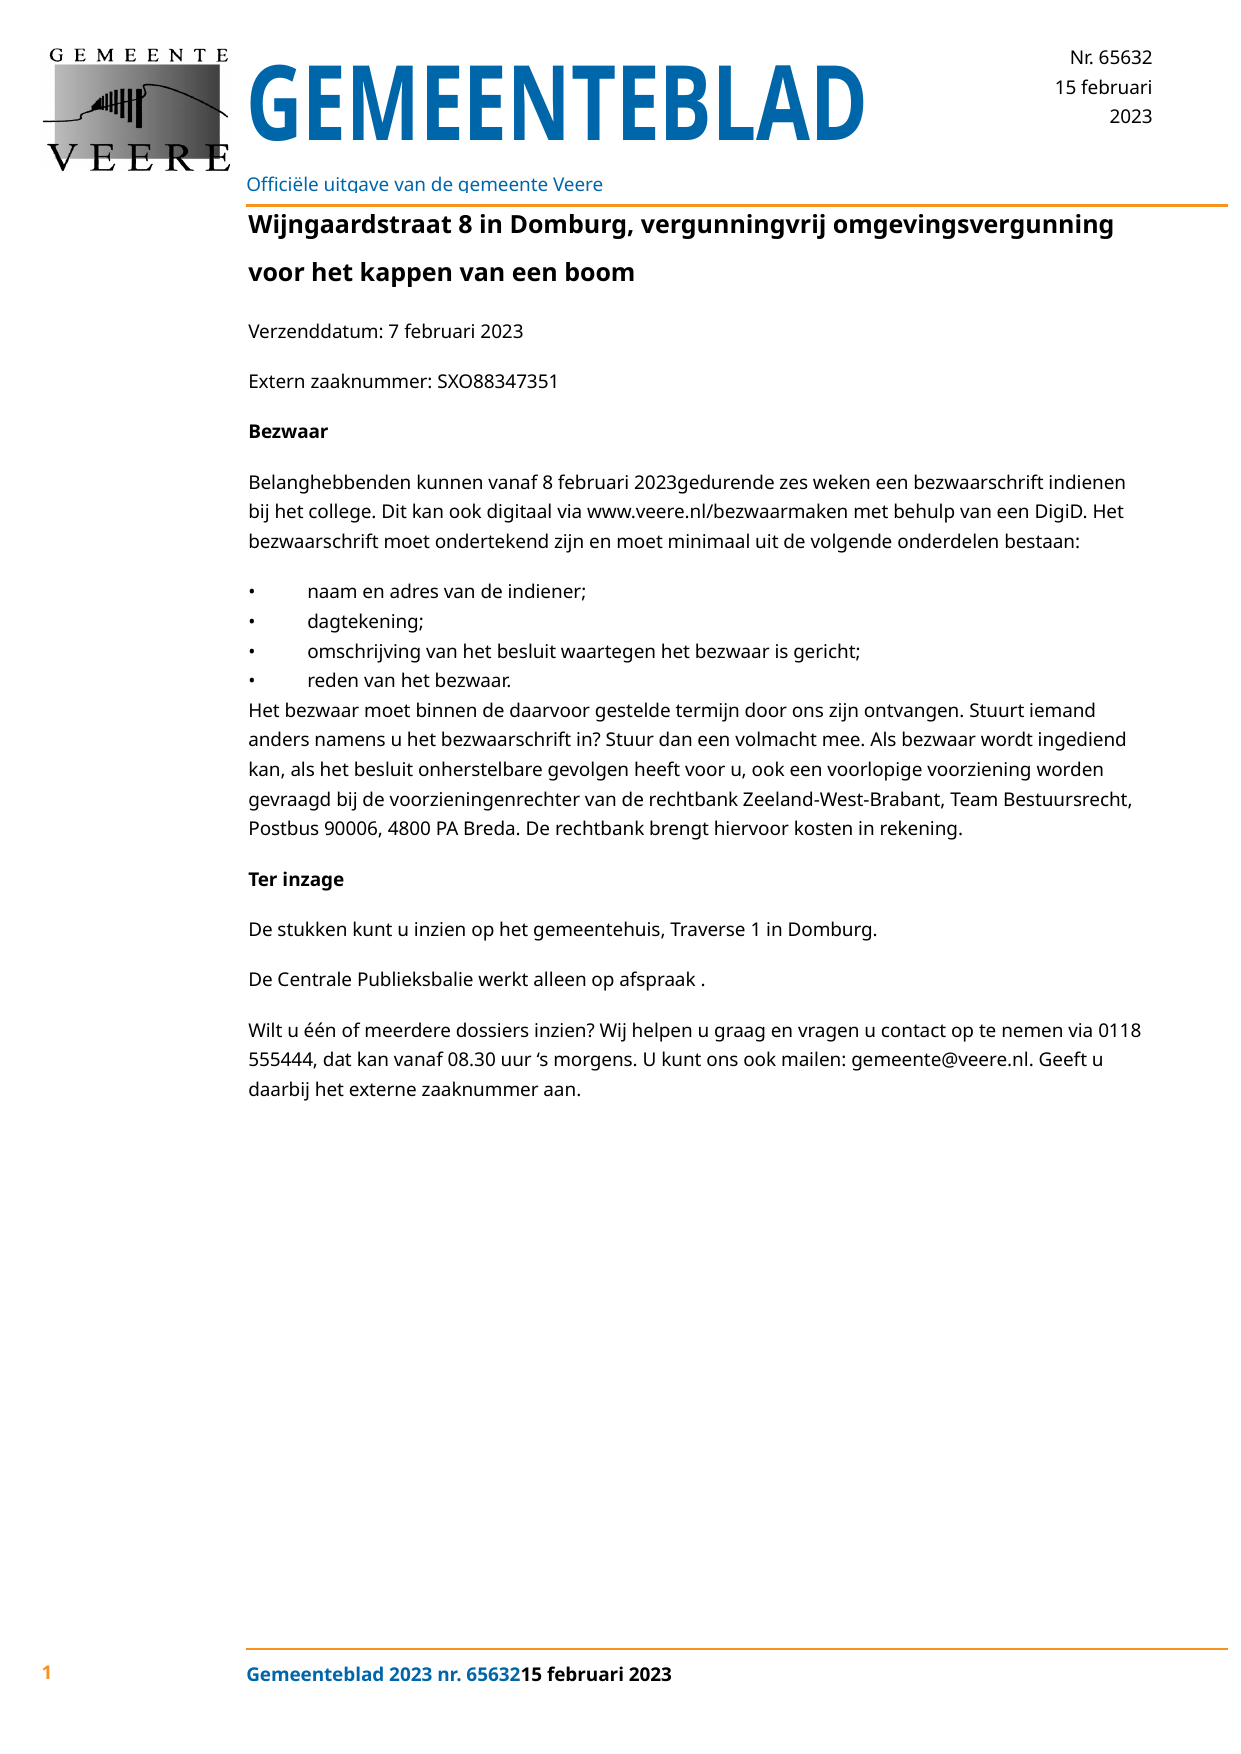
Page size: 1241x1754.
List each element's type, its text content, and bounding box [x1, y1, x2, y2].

text Het bezwaar moet binnen de daarvoor gestelde termijn door ons zijn ontvangen. Stuurt iemand anders namens u het bezwaarschrift in? Stuur dan een volmacht mee. Als bezwaar wordt ingediend kan, als het besluit onherstelbare gevolgen heeft voor u, ook een voorlopige voorziening worden gevraagd bij de voorzieningenrechter van de rechtbank Zeeland-West-Brabant, Team Bestuursrecht, Postbus 90006, 4800 PA Breda. De rechtbank brengt hiervoor kosten in rekening. [248, 697, 1152, 841]
picture [41, 47, 231, 172]
text Verzenddatum: 7 februari 2023 [248, 318, 1152, 344]
text Wijngaardstraat 8 in Domburg, vergunningvrij omgevingsvergunning voor het kappen van een boom [248, 207, 1152, 288]
list naam en adres van de indiener; [248, 579, 1152, 604]
list omschrijving van het besluit waartegen het bezwaar is gericht; [248, 638, 1152, 664]
list dagtekening; [248, 608, 1152, 634]
text Extern zaaknummer: SXO88347351 [248, 368, 1152, 394]
text Ter inzage [248, 866, 1152, 892]
text Belanghebbenden kunnen vanaf 8 februari 2023gedurende zes weken een bezwaarschrift indienen bij het college. Dit kan ook digitaal via www.veere.nl/bezwaarmaken met behulp van een DigiD. Het bezwaarschrift moet ondertekend zijn en moet minimaal uit de volgende onderdelen bestaan: [248, 469, 1152, 554]
list reden van het bezwaar. [248, 667, 1152, 693]
text De stukken kunt u inzien op het gemeentehuis, Traverse 1 in Domburg. [248, 916, 1152, 942]
text Wilt u één of meerdere dossiers inzien? Wij helpen u graag en vragen u contact op te nemen via 0118 555444, dat kan vanaf 08.30 uur ‘s morgens. U kunt ons ook mailen: gemeente@veere.nl. Geeft u daarbij het externe zaaknummer aan. [248, 1017, 1152, 1102]
text De Centrale Publieksbalie werkt alleen op afspraak . [248, 967, 1152, 992]
text Bezwaar [248, 419, 1152, 444]
